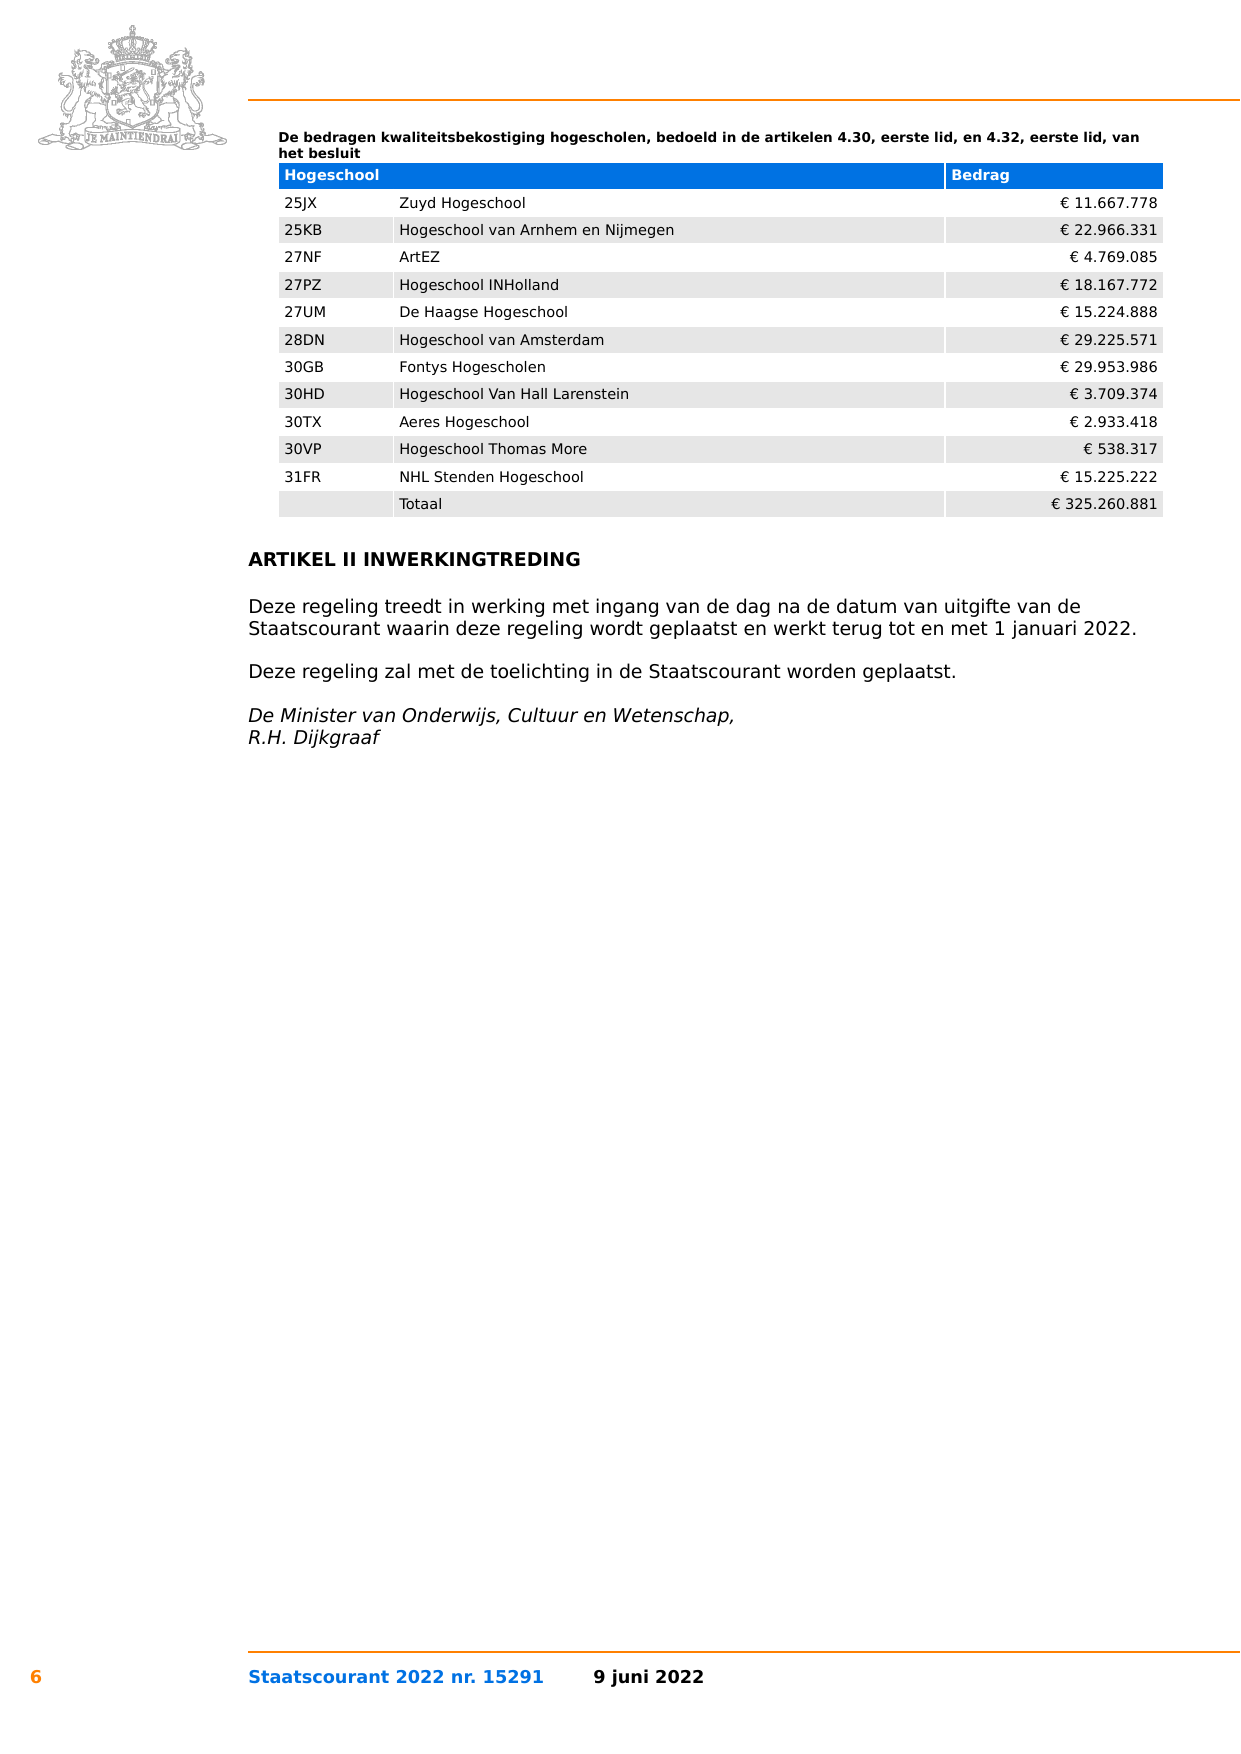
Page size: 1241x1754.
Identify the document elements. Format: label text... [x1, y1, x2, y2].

table_cell [279, 491, 393, 517]
table_cell Aeres Hogeschool [394, 409, 944, 435]
text Deze regeling zal met de toelichting in de Staatscourant worden geplaatst. [248, 661, 1163, 683]
table_cell Hogeschool [279, 163, 944, 189]
table_cell Zuyd Hogeschool [394, 190, 944, 216]
table_cell € 29.225.571 [946, 327, 1163, 353]
table_cell 30VP [279, 436, 393, 463]
table_cell € 11.667.778 [946, 190, 1163, 216]
table_cell € 15.224.888 [946, 299, 1163, 326]
table_cell 25KB [279, 217, 393, 243]
table_cell 27NF [279, 245, 393, 271]
text De Minister van Onderwijs, Cultuur en Wetenschap, R.H. Dijkgraaf [248, 705, 1163, 749]
table_header De bedragen kwaliteitsbekostiging hogescholen, bedoeld in de artikelen 4.30, eerste lid, en 4.32, eerste lid, van het besluit [278, 130, 1163, 161]
table_cell Bedrag [946, 163, 1163, 189]
subtitle ARTIKEL II INWERKINGTREDING [248, 548, 1163, 571]
table_cell Totaal [394, 491, 944, 517]
table_cell € 18.167.772 [946, 272, 1163, 298]
table_cell € 538.317 [946, 436, 1163, 463]
table_cell 30HD [279, 382, 393, 408]
table_cell Hogeschool van Amsterdam [394, 327, 944, 353]
table_cell € 2.933.418 [946, 409, 1163, 435]
table_cell Hogeschool van Arnhem en Nijmegen [394, 217, 944, 243]
table_cell 30GB [279, 354, 393, 381]
picture [38, 25, 227, 150]
table_cell Hogeschool Van Hall Larenstein [394, 382, 944, 408]
table_cell 27PZ [279, 272, 393, 298]
table_cell € 3.709.374 [946, 382, 1163, 408]
table_cell € 325.260.881 [946, 491, 1163, 517]
table_cell 31FR [279, 464, 393, 490]
table_cell 27UM [279, 299, 393, 326]
table_cell ArtEZ [394, 245, 944, 271]
table_cell € 22.966.331 [946, 217, 1163, 243]
table_cell € 4.769.085 [946, 245, 1163, 271]
table_cell Hogeschool Thomas More [394, 436, 944, 463]
table_cell Fontys Hogescholen [394, 354, 944, 381]
text Deze regeling treedt in werking met ingang van de dag na de datum van uitgifte van de Staatscourant waarin deze regeling wordt geplaatst en werkt terug tot en met 1 januari 2022. [248, 596, 1163, 639]
table_cell 25JX [279, 190, 393, 216]
table_cell Hogeschool INHolland [394, 272, 944, 298]
table_cell € 29.953.986 [946, 354, 1163, 381]
table_cell NHL Stenden Hogeschool [394, 464, 944, 490]
table_cell 28DN [279, 327, 393, 353]
table_cell € 15.225.222 [946, 464, 1163, 490]
table_cell 30TX [279, 409, 393, 435]
table_cell De Haagse Hogeschool [394, 299, 944, 326]
